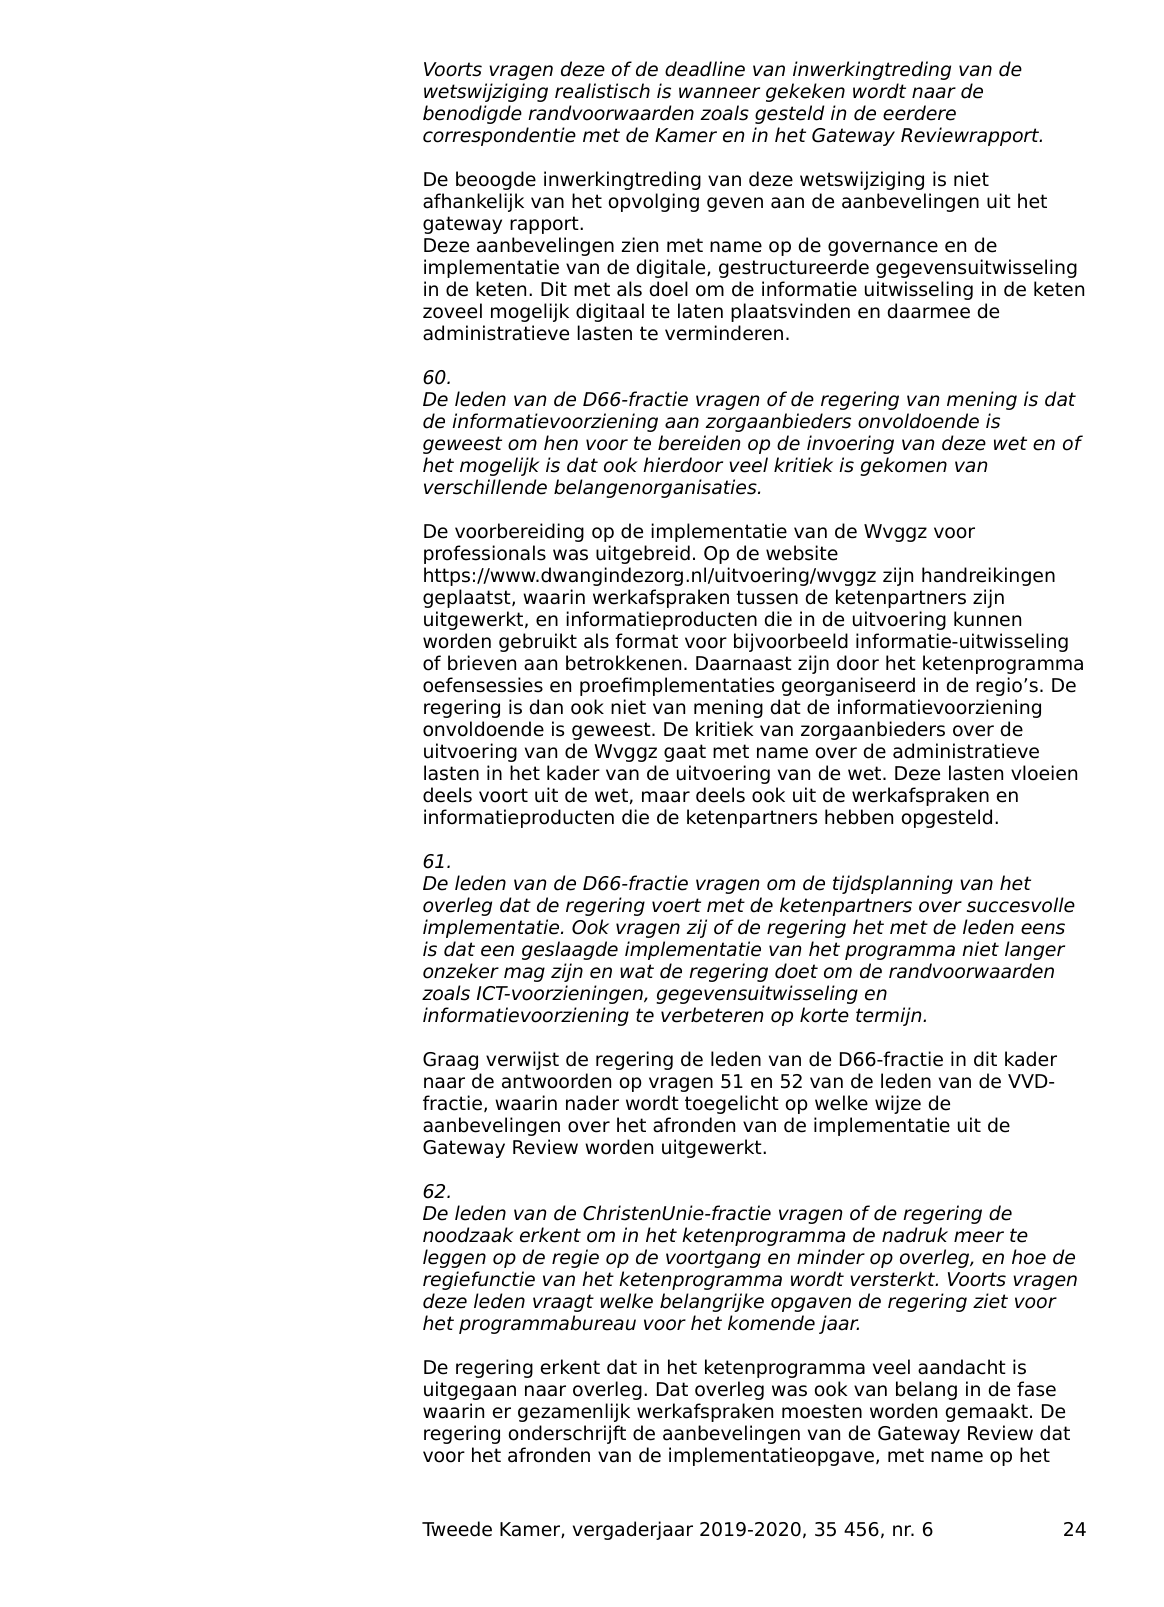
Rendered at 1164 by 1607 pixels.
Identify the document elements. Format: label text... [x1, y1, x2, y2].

text 61. [422, 851, 1087, 873]
text De beoogde inwerkingtreding van deze wetswijziging is niet afhankelijk van het opvolging geven aan de aanbevelingen uit het gateway rapport. [422, 169, 1087, 235]
text De leden van de D66-fractie vragen om de tijdsplanning van het overleg dat de regering voert met de ketenpartners over succesvolle implementatie. Ook vragen zij of de regering het met de leden eens is dat een geslaagde implementatie van het programma niet langer onzeker mag zijn en wat de regering doet om de randvoorwaarden zoals ICT-voorzieningen, gegevensuitwisseling en informatievoorziening te verbeteren op korte termijn. [422, 873, 1087, 1027]
text De leden van de D66-fractie vragen of de regering van mening is dat de informatievoorziening aan zorgaanbieders onvoldoende is geweest om hen voor te bereiden op de invoering van deze wet en of het mogelijk is dat ook hierdoor veel kritiek is gekomen van verschillende belangenorganisaties. [422, 389, 1087, 499]
text De voorbereiding op de implementatie van de Wvggz voor professionals was uitgebreid. Op de website https://www.dwangindezorg.nl/uitvoering/wvggz zijn handreikingen geplaatst, waarin werkafspraken tussen de ketenpartners zijn uitgewerkt, en informatieproducten die in de uitvoering kunnen worden gebruikt als format voor bijvoorbeeld informatie-uitwisseling of brieven aan betrokkenen. Daarnaast zijn door het ketenprogramma oefensessies en proefimplementaties georganiseerd in de regio’s. De regering is dan ook niet van mening dat de informatievoorziening onvoldoende is geweest. De kritiek van zorgaanbieders over de uitvoering van de Wvggz gaat met name over de administratieve lasten in het kader van de uitvoering van de wet. Deze lasten vloeien deels voort uit de wet, maar deels ook uit de werkafspraken en informatieproducten die de ketenpartners hebben opgesteld. [422, 521, 1087, 829]
text De regering erkent dat in het ketenprogramma veel aandacht is uitgegaan naar overleg. Dat overleg was ook van belang in de fase waarin er gezamenlijk werkafspraken moesten worden gemaakt. De regering onderschrijft de aanbevelingen van de Gateway Review dat voor het afronden van de implementatieopgave, met name op het [422, 1357, 1087, 1467]
text Deze aanbevelingen zien met name op de governance en de implementatie van de digitale, gestructureerde gegevensuitwisseling in de keten. Dit met als doel om de informatie uitwisseling in de keten zoveel mogelijk digitaal te laten plaatsvinden en daarmee de administratieve lasten te verminderen. [422, 235, 1087, 345]
text Graag verwijst de regering de leden van de D66-fractie in dit kader naar de antwoorden op vragen 51 en 52 van de leden van de VVD-fractie, waarin nader wordt toegelicht op welke wijze de aanbevelingen over het afronden van de implementatie uit de Gateway Review worden uitgewerkt. [422, 1049, 1087, 1159]
text Voorts vragen deze of de deadline van inwerkingtreding van de wetswijziging realistisch is wanneer gekeken wordt naar de benodigde randvoorwaarden zoals gesteld in de eerdere correspondentie met de Kamer en in het Gateway Reviewrapport. [422, 59, 1087, 147]
text 60. [422, 367, 1087, 389]
text De leden van de ChristenUnie-fractie vragen of de regering de noodzaak erkent om in het ketenprogramma de nadruk meer te leggen op de regie op de voortgang en minder op overleg, en hoe de regiefunctie van het ketenprogramma wordt versterkt. Voorts vragen deze leden vraagt welke belangrijke opgaven de regering ziet voor het programmabureau voor het komende jaar. [422, 1203, 1087, 1335]
text 62. [422, 1181, 1087, 1203]
